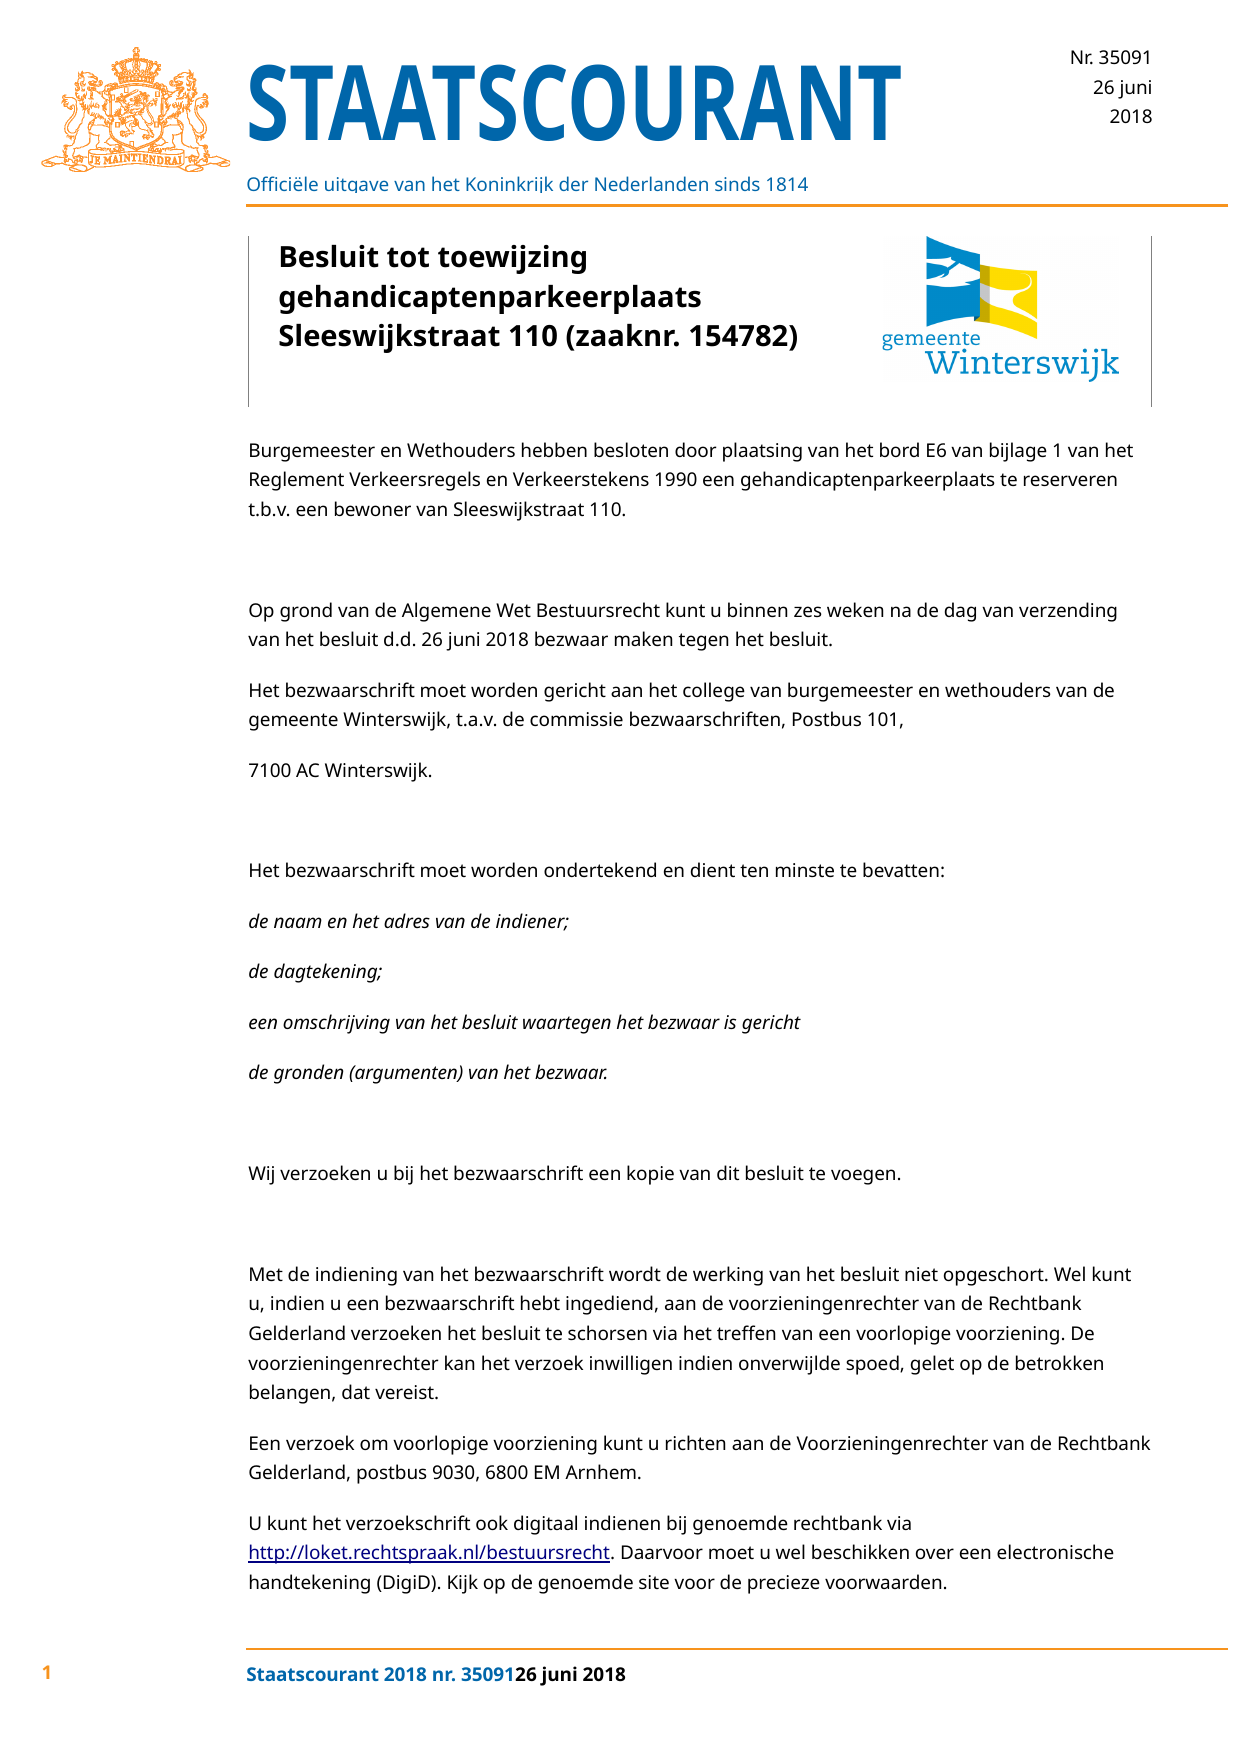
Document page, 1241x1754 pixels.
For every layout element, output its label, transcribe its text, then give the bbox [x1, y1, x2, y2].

text Burgemeester en Wethouders hebben besloten door plaatsing van het bord E6 van bijlage 1 van het Reglement Verkeersregels en Verkeerstekens 1990 een gehandicaptenparkeerplaats te reserveren t.b.v. een bewoner van Sleeswijkstraat 110. [248, 437, 1152, 522]
text Het bezwaarschrift moet worden ondertekend en dient ten minste te bevatten: [248, 858, 1152, 883]
text Met de indiening van het bezwaarschrift wordt de werking van het besluit niet opgeschort. Wel kunt u, indien u een bezwaarschrift hebt ingediend, aan de voorzieningenrechter van de Rechtbank Gelderland verzoeken het besluit te schorsen via het treffen van een voorlopige voorziening. De voorzieningenrechter kan het verzoek inwilligen indien onverwijlde spoed, gelet op de betrokken belangen, dat vereist. [248, 1261, 1152, 1405]
text Het bezwaarschrift moet worden gericht aan het college van burgemeester en wethouders van de gemeente Winterswijk, t.a.v. de commissie bezwaarschriften, Postbus 101, [248, 677, 1152, 732]
text 7100 AC Winterswijk. [248, 757, 1152, 782]
picture [882, 236, 1119, 382]
text U kunt het verzoekschrift ook digitaal indienen bij genoemde rechtbank via http://loket.rechtspraak.nl/bestuursrecht. Daarvoor moet u wel beschikken over een electronische handtekening (DigiD). Kijk op de genoemde site voor de precieze voorwaarden. [248, 1510, 1152, 1594]
picture [1111, 360, 1119, 371]
table_header Besluit tot toewijzing gehandicaptenparkeerplaats Sleeswijkstraat 110 (zaaknr. 154782) [249, 236, 850, 407]
picture [41, 47, 231, 172]
text de naam en het adres van de indiener; [248, 908, 1152, 934]
text Op grond van de Algemene Wet Bestuursrecht kunt u binnen zes weken na de dag van verzending van het besluit d.d. 26 juni 2018 bezwaar maken tegen het besluit. [248, 597, 1152, 652]
text een omschrijving van het besluit waartegen het bezwaar is gericht [248, 1009, 1152, 1034]
text de gronden (argumenten) van het bezwaar. [248, 1059, 1152, 1085]
text Wij verzoeken u bij het bezwaarschrift een kopie van dit besluit te voegen. [248, 1160, 1152, 1186]
text de dagtekening; [248, 958, 1152, 984]
text Een verzoek om voorlopige voorziening kunt u richten aan de Voorzieningenrechter van de Rechtbank Gelderland, postbus 9030, 6800 EM Arnhem. [248, 1430, 1152, 1485]
table_header [850, 236, 1151, 407]
